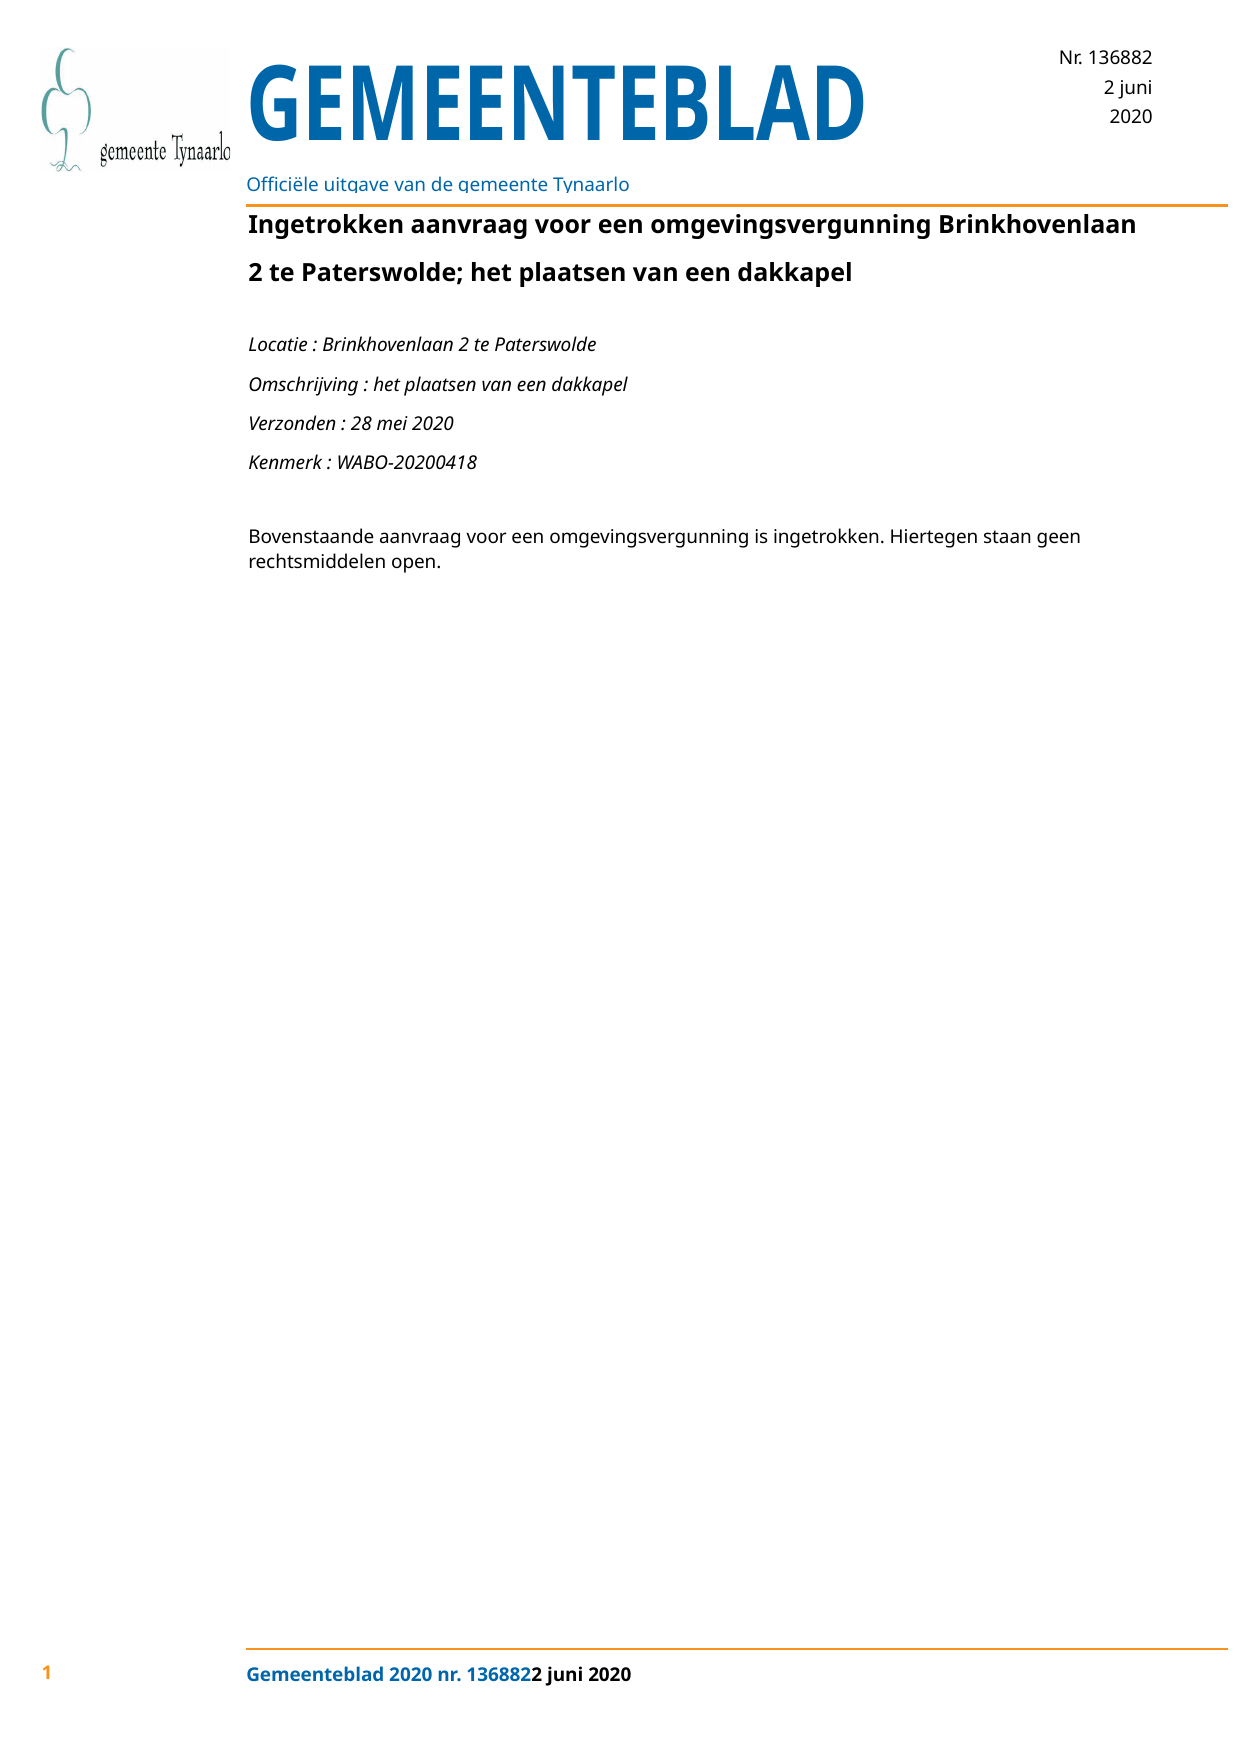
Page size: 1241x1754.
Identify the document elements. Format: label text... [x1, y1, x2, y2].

text Locatie : Brinkhovenlaan 2 te Paterswolde [248, 331, 1152, 357]
text Ingetrokken aanvraag voor een omgevingsvergunning Brinkhovenlaan 2 te Paterswolde; het plaatsen van een dakkapel [248, 207, 1152, 288]
text Omschrijving : het plaatsen van een dakkapel [248, 371, 1152, 396]
text Bovenstaande aanvraag voor een omgevingsvergunning is ingetrokken. Hiertegen staan geen rechtsmiddelen open. [248, 523, 1152, 574]
text Verzonden : 28 mei 2020 [248, 410, 1152, 436]
text Kenmerk : WABO-20200418 [248, 449, 1152, 475]
picture [41, 47, 231, 172]
